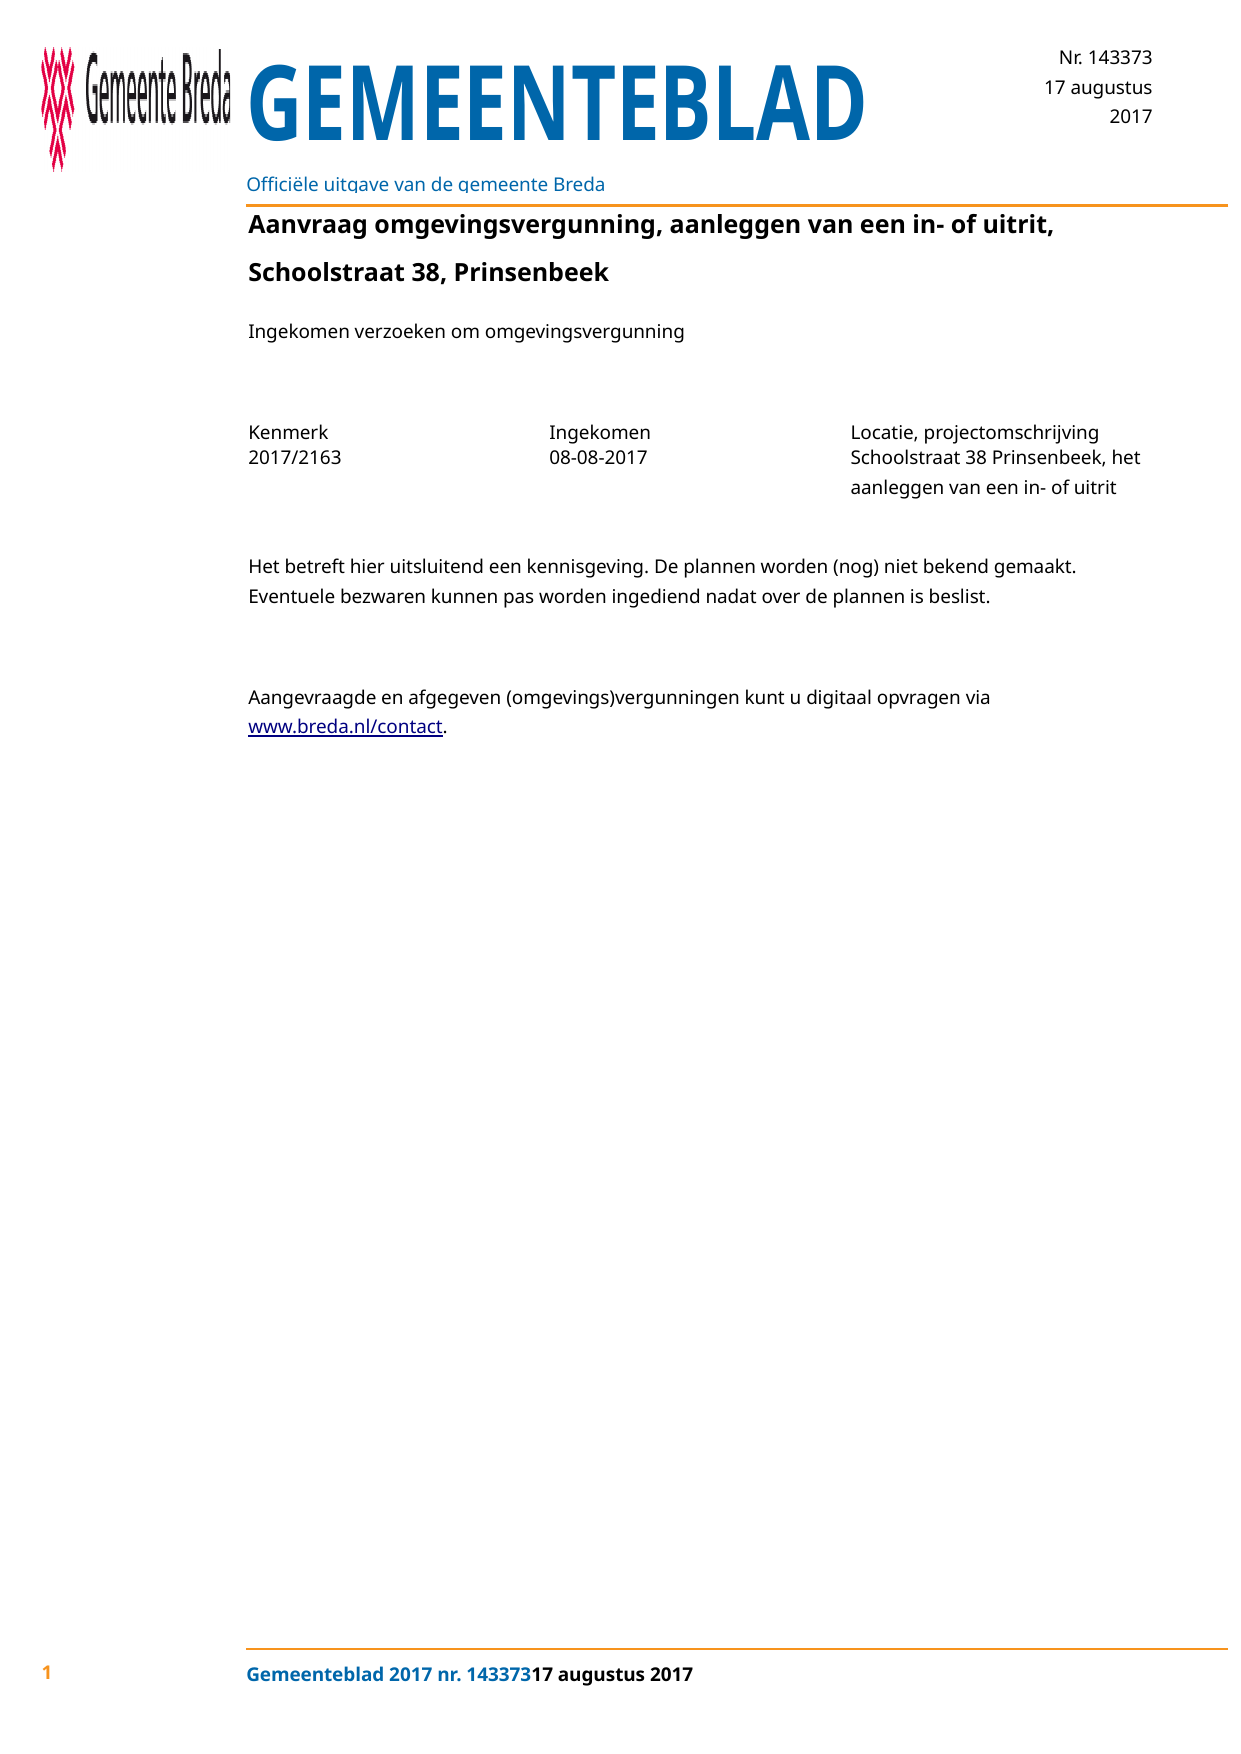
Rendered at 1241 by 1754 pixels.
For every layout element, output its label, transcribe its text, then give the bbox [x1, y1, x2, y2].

table_cell 08-08-2017 [549, 445, 850, 500]
text Aanvraag omgevingsvergunning, aanleggen van een in- of uitrit, Schoolstraat 38, Prinsenbeek [248, 207, 1152, 288]
text Het betreft hier uitsluitend een kennisgeving. De plannen worden (nog) niet bekend gemaakt. Eventuele bezwaren kunnen pas worden ingediend nadat over de plannen is beslist. [248, 553, 1152, 609]
text Aangevraagde en afgegeven (omgevings)vergunningen kunt u digitaal opvragen via www.breda.nl/contact. [248, 684, 1152, 739]
table_header Ingekomen [549, 419, 850, 444]
text Ingekomen verzoeken om omgevingsvergunning [248, 318, 1152, 344]
table_cell 2017/2163 [248, 445, 549, 500]
table_header Locatie, projectomschrijving [850, 419, 1152, 444]
table_cell Schoolstraat 38 Prinsenbeek, het aanleggen van een in- of uitrit [850, 445, 1152, 500]
table_header Kenmerk [248, 419, 549, 444]
picture [41, 47, 231, 172]
